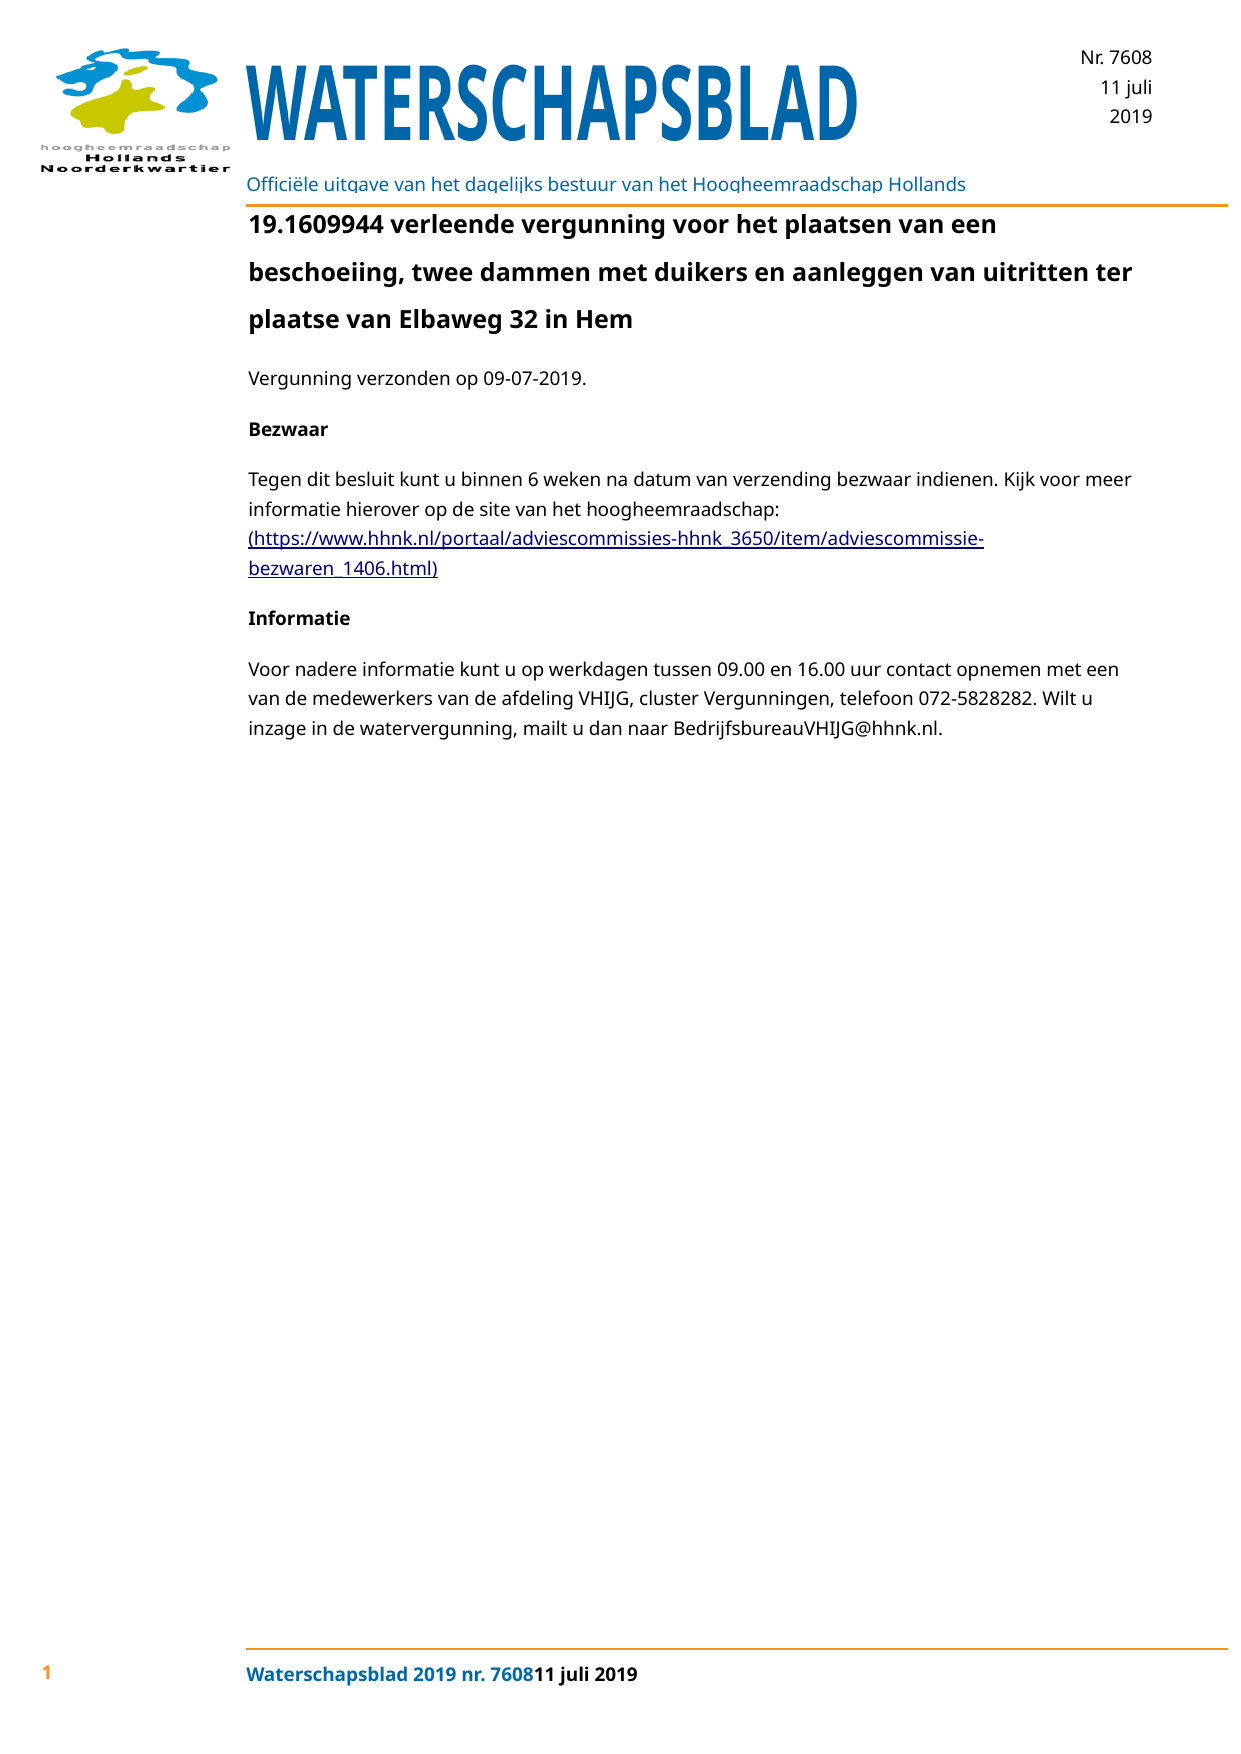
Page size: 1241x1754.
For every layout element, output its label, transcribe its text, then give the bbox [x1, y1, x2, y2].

text Vergunning verzonden op 09-07-2019. [248, 366, 1152, 391]
picture [41, 47, 231, 172]
text Bezwaar [248, 416, 1152, 442]
text Informatie [248, 606, 1152, 631]
text Tegen dit besluit kunt u binnen 6 weken na datum van verzending bezwaar indienen. Kijk voor meer informatie hierover op de site van het hoogheemraadschap: (https://www.hhnk.nl/portaal/adviescommissies-hhnk_3650/item/adviescommissie-bezwaren_1406.html) [248, 466, 1152, 581]
text 19.1609944 verleende vergunning voor het plaatsen van een beschoeiing, twee dammen met duikers en aanleggen van uitritten ter plaatse van Elbaweg 32 in Hem [248, 207, 1152, 336]
text Voor nadere informatie kunt u op werkdagen tussen 09.00 en 16.00 uur contact opnemen met een van de medewerkers van de afdeling VHIJG, cluster Vergunningen, telefoon 072-5828282. Wilt u inzage in de watervergunning, mailt u dan naar BedrijfsbureauVHIJG@hhnk.nl. [248, 656, 1152, 741]
